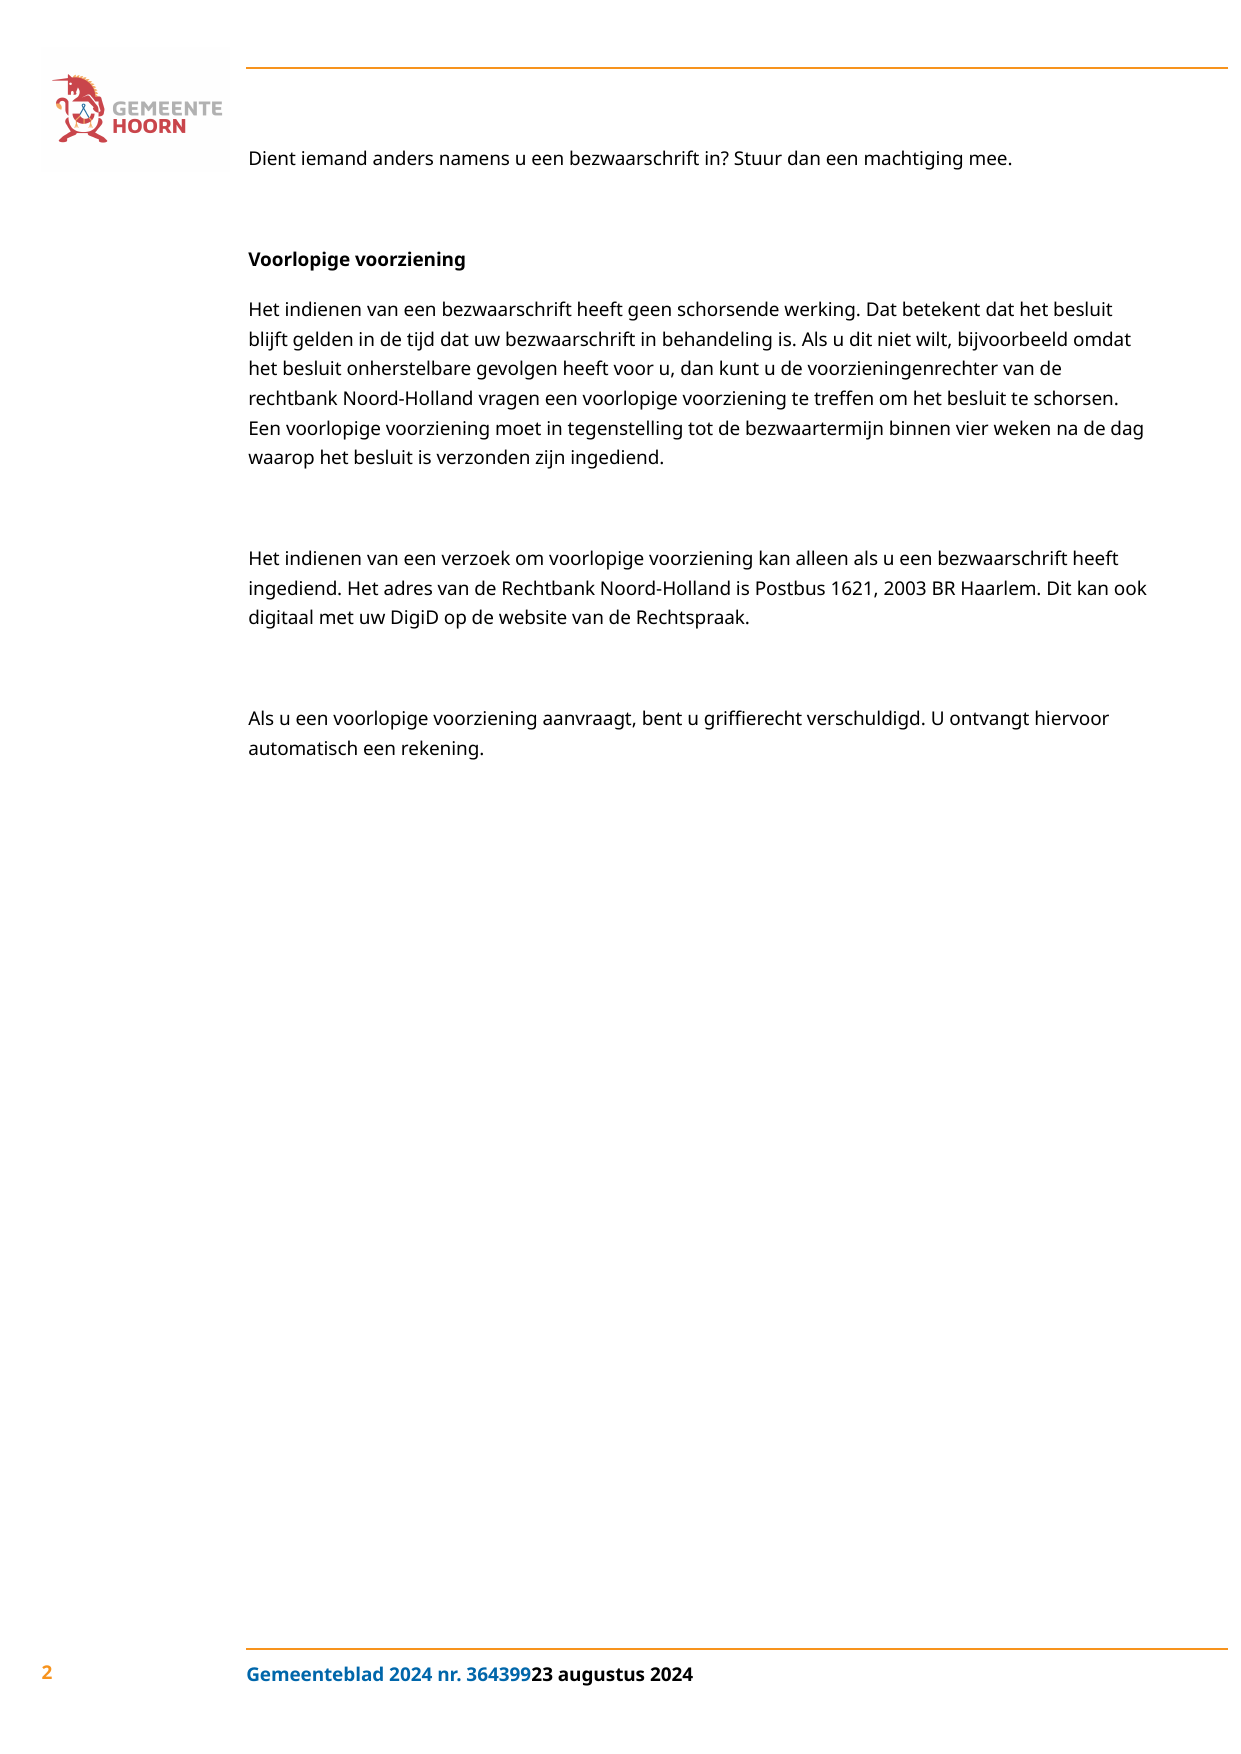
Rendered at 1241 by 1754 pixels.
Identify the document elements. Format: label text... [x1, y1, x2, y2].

text Voorlopige voorziening [248, 246, 1152, 272]
text Het indienen van een verzoek om voorlopige voorziening kan alleen als u een bezwaarschrift heeft ingediend. Het adres van de Rechtbank Noord-Holland is Postbus 1621, 2003 BR Haarlem. Dit kan ook digitaal met uw DigiD op de website van de Rechtspraak. [248, 545, 1152, 630]
text Dient iemand anders namens u een bezwaarschrift in? Stuur dan een machtiging mee. [248, 145, 1152, 171]
text Het indienen van een bezwaarschrift heeft geen schorsende werking. Dat betekent dat het besluit blijft gelden in de tijd dat uw bezwaarschrift in behandeling is. Als u dit niet wilt, bijvoorbeeld omdat het besluit onherstelbare gevolgen heeft voor u, dan kunt u de voorzieningenrechter van de rechtbank Noord-Holland vragen een voorlopige voorziening te treffen om het besluit te schorsen. Een voorlopige voorziening moet in tegenstelling tot de bezwaartermijn binnen vier weken na de dag waarop het besluit is verzonden zijn ingediend. [248, 296, 1152, 470]
text Als u een voorlopige voorziening aanvraagt, bent u griffierecht verschuldigd. U ontvangt hiervoor automatisch een rekening. [248, 705, 1152, 761]
picture [41, 47, 231, 172]
